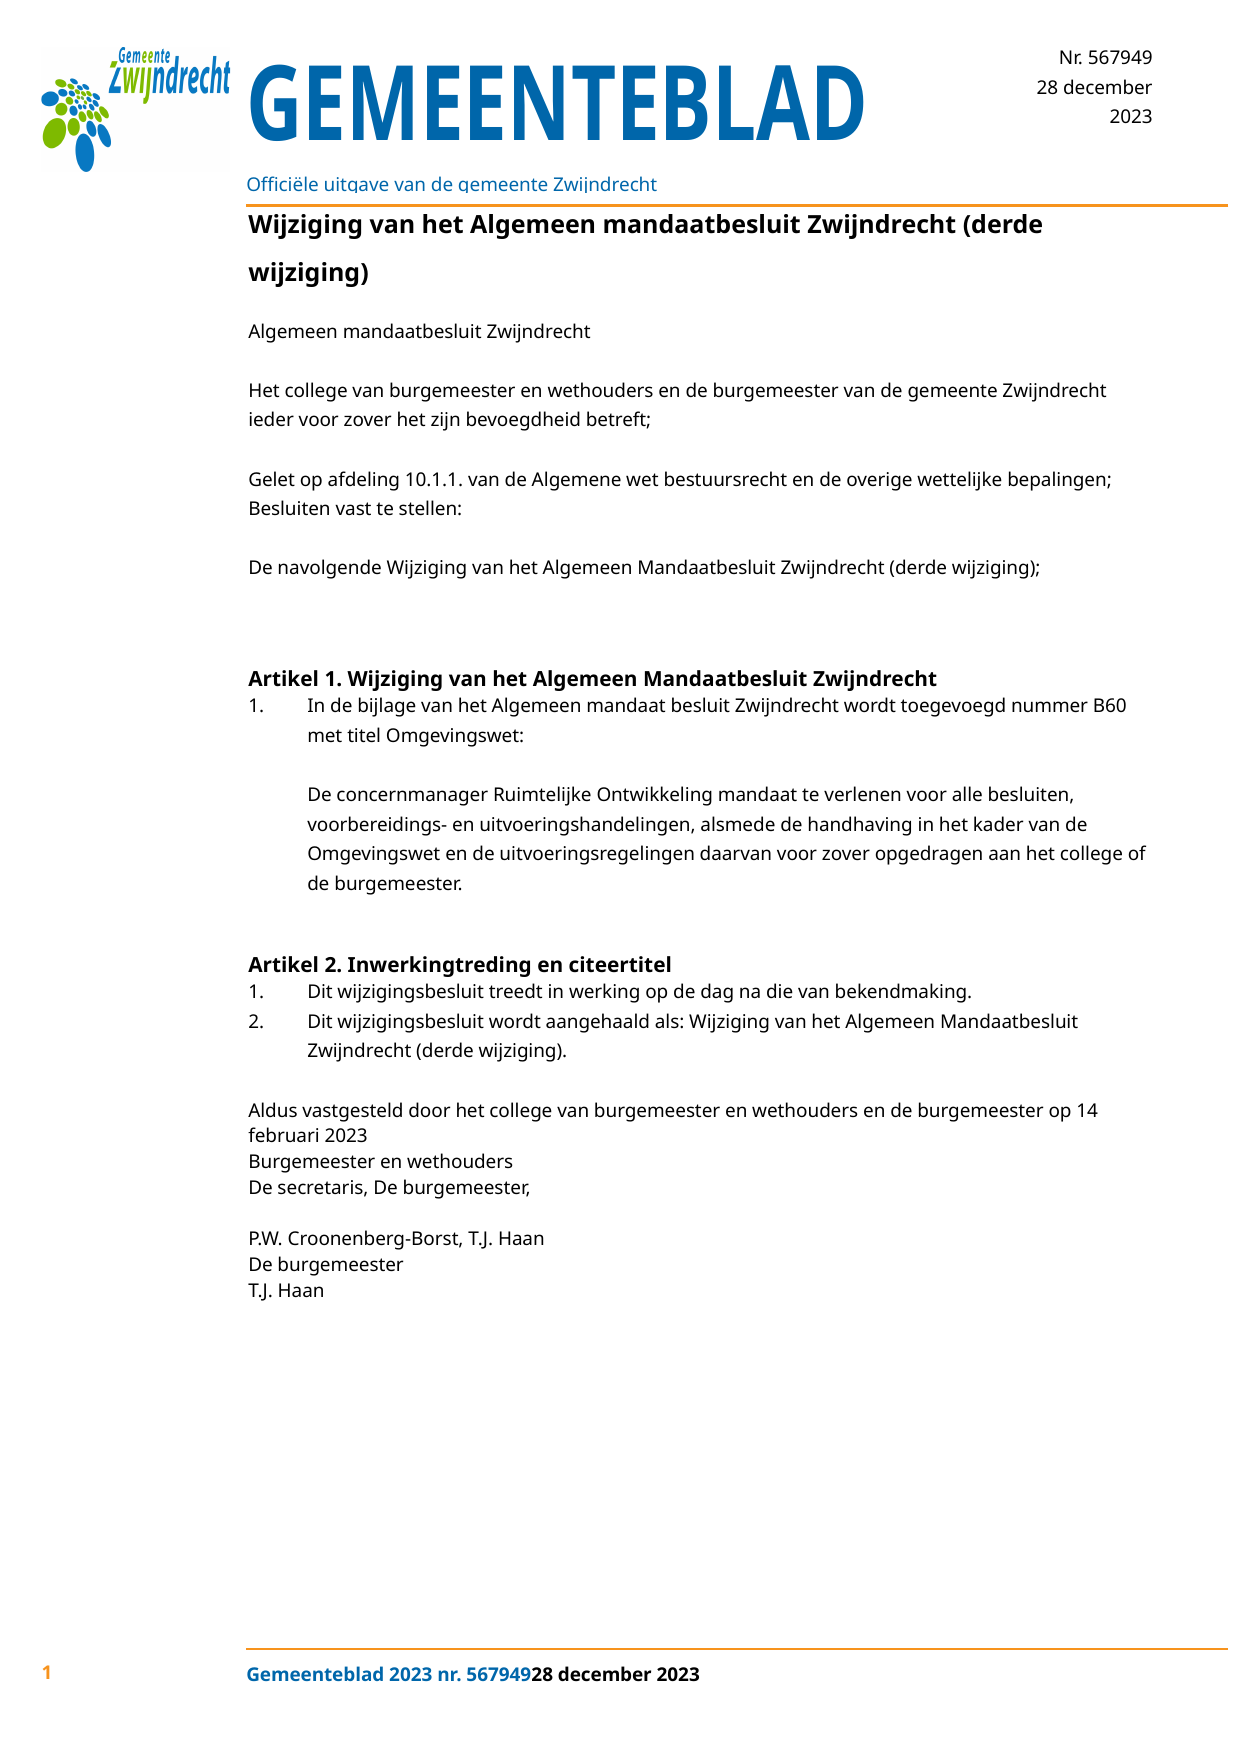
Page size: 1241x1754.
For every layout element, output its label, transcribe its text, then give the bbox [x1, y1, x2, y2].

text Gelet op afdeling 10.1.1. van de Algemene wet bestuursrecht en de overige wettelijke bepalingen; [248, 466, 1152, 492]
list De concernmanager Ruimtelijke Ontwikkeling mandaat te verlenen voor alle besluiten, voorbereidings- en uitvoeringshandelingen, alsmede de handhaving in het kader van de Omgevingswet en de uitvoeringsregelingen daarvan voor zover opgedragen aan het college of de burgemeester. [248, 781, 1152, 896]
text P.W. Croonenberg-Borst, T.J. Haan [248, 1226, 1152, 1251]
text Wijziging van het Algemeen mandaatbesluit Zwijndrecht (derde wijziging) [248, 207, 1152, 288]
text Burgemeester en wethouders [248, 1148, 1152, 1174]
text De burgemeester [248, 1251, 1152, 1277]
text Aldus vastgesteld door het college van burgemeester en wethouders en de burgemeester op 14 februari 2023 [248, 1097, 1152, 1148]
text Artikel 1. Wijziging van het Algemeen Mandaatbesluit Zwijndrecht [248, 664, 1152, 693]
text T.J. Haan [248, 1277, 1152, 1303]
text De secretaris, De burgemeester, [248, 1174, 1152, 1200]
picture [41, 47, 231, 172]
text Het college van burgemeester en wethouders en de burgemeester van de gemeente Zwijndrecht ieder voor zover het zijn bevoegdheid betreft; [248, 377, 1152, 432]
list Dit wijzigingsbesluit treedt in werking op de dag na die van bekendmaking. [248, 978, 1152, 1004]
text Artikel 2. Inwerkingtreding en citeertitel [248, 950, 1152, 978]
text Besluiten vast te stellen: [248, 495, 1152, 521]
list Dit wijzigingsbesluit wordt aangehaald als: Wijziging van het Algemeen Mandaatbesluit Zwijndrecht (derde wijziging). [248, 1008, 1152, 1063]
list In de bijlage van het Algemeen mandaat besluit Zwijndrecht wordt toegevoegd nummer B60 met titel Omgevingswet: [248, 693, 1152, 748]
text De navolgende Wijziging van het Algemeen Mandaatbesluit Zwijndrecht (derde wijziging); [248, 554, 1152, 580]
text Algemeen mandaatbesluit Zwijndrecht [248, 318, 1152, 344]
